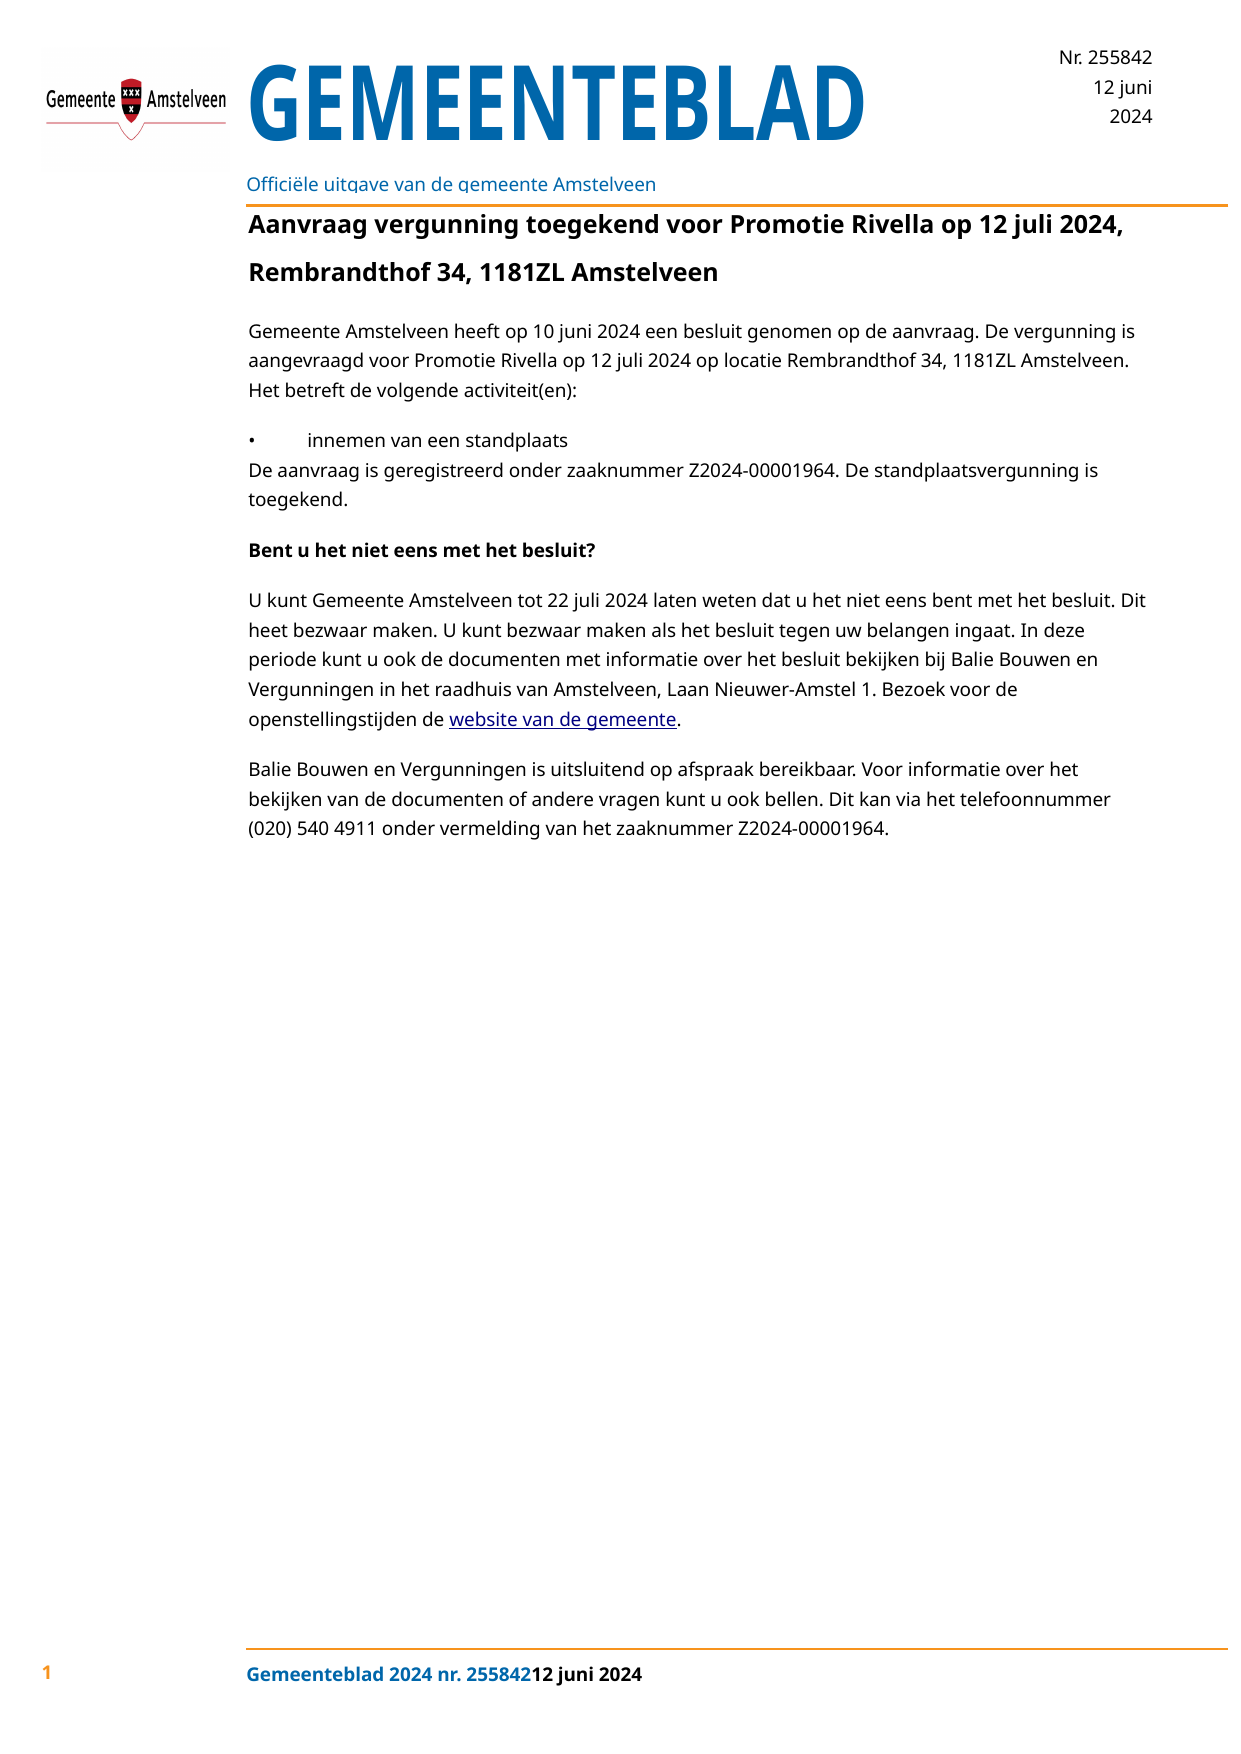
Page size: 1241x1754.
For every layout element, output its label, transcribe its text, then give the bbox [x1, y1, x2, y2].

text U kunt Gemeente Amstelveen tot 22 juli 2024 laten weten dat u het niet eens bent met het besluit. Dit heet bezwaar maken. U kunt bezwaar maken als het besluit tegen uw belangen ingaat. In deze periode kunt u ook de documenten met informatie over het besluit bekijken bij Balie Bouwen en Vergunningen in het raadhuis van Amstelveen, Laan Nieuwer-Amstel 1. Bezoek voor de openstellingstijden de website van de gemeente. [248, 587, 1152, 732]
text De aanvraag is geregistreerd onder zaaknummer Z2024-00001964. De standplaatsvergunning is toegekend. [248, 457, 1152, 512]
text Aanvraag vergunning toegekend voor Promotie Rivella op 12 juli 2024, Rembrandthof 34, 1181ZL Amstelveen [248, 207, 1152, 288]
list innemen van een standplaats [248, 427, 1152, 453]
text Balie Bouwen en Vergunningen is uitsluitend op afspraak bereikbaar. Voor informatie over het bekijken van de documenten of andere vragen kunt u ook bellen. Dit kan via het telefoonnummer (020) 540 4911 onder vermelding van het zaaknummer Z2024-00001964. [248, 756, 1152, 841]
text Gemeente Amstelveen heeft op 10 juni 2024 een besluit genomen op de aanvraag. De vergunning is aangevraagd voor Promotie Rivella op 12 juli 2024 op locatie Rembrandthof 34, 1181ZL Amstelveen. Het betreft de volgende activiteit(en): [248, 318, 1152, 403]
picture [41, 47, 231, 172]
text Bent u het niet eens met het besluit? [248, 537, 1152, 563]
